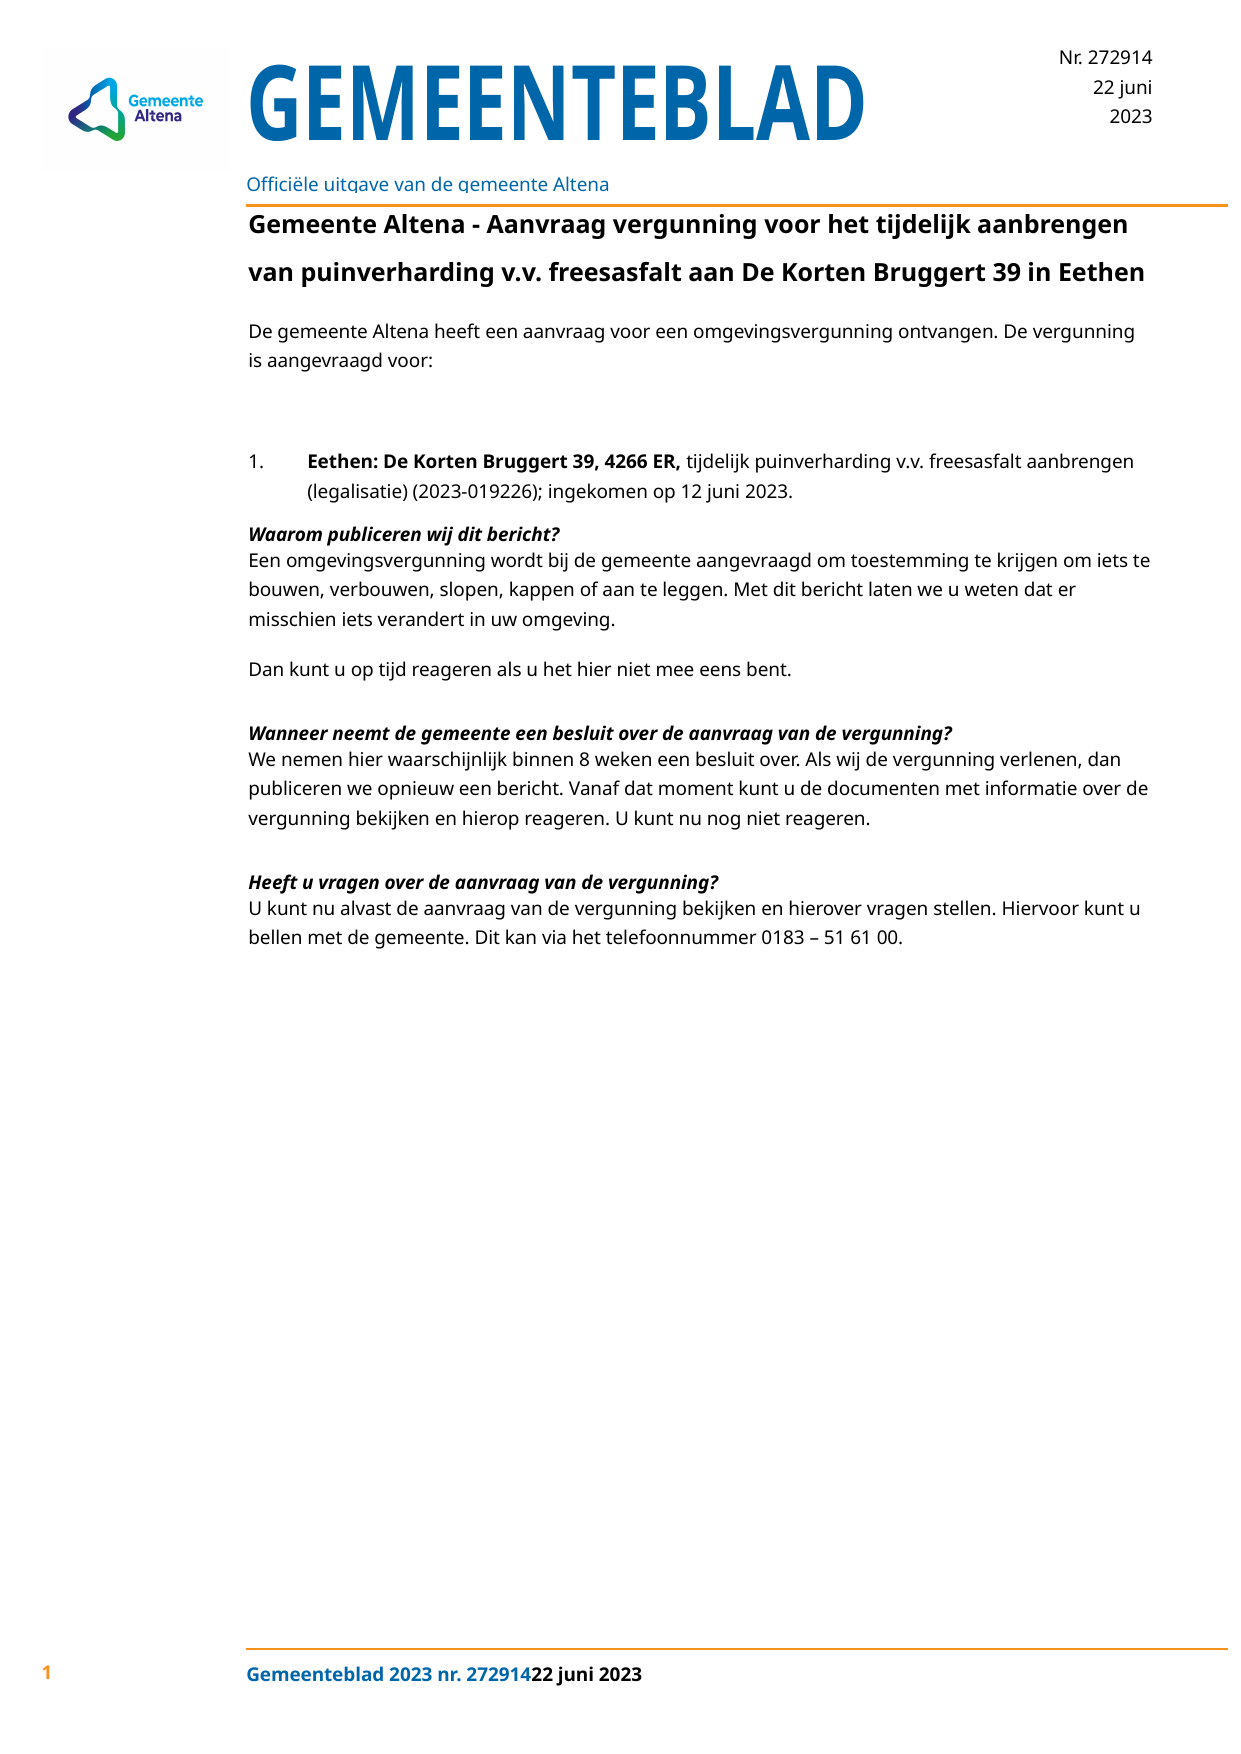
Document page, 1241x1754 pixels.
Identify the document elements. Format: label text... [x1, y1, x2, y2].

text U kunt nu alvast de aanvraag van de vergunning bekijken en hierover vragen stellen. Hiervoor kunt u bellen met de gemeente. Dit kan via het telefoonnummer 0183 – 51 61 00. [248, 895, 1152, 950]
text De gemeente Altena heeft een aanvraag voor een omgevingsvergunning ontvangen. De vergunning is aangevraagd voor: [248, 318, 1152, 373]
list Eethen: De Korten Bruggert 39, 4266 ER, tijdelijk puinverharding v.v. freesasfalt aanbrengen (legalisatie) (2023-019226); ingekomen op 12 juni 2023. [248, 448, 1152, 504]
text Een omgevingsvergunning wordt bij de gemeente aangevraagd om toestemming te krijgen om iets te bouwen, verbouwen, slopen, kappen of aan te leggen. Met dit bericht laten we u weten dat er misschien iets verandert in uw omgeving. [248, 547, 1152, 632]
text Heeft u vragen over de aanvraag van de vergunning? [248, 869, 1152, 895]
text Dan kunt u op tijd reageren als u het hier niet mee eens bent. [248, 656, 1152, 682]
text We nemen hier waarschijnlijk binnen 8 weken een besluit over. Als wij de vergunning verlenen, dan publiceren we opnieuw een bericht. Vanaf dat moment kunt u de documenten met informatie over de vergunning bekijken en hierop reageren. U kunt nu nog niet reageren. [248, 746, 1152, 831]
text Wanneer neemt de gemeente een besluit over de aanvraag van de vergunning? [248, 720, 1152, 746]
text Waarom publiceren wij dit bericht? [248, 521, 1152, 547]
picture [41, 47, 231, 172]
text Gemeente Altena - Aanvraag vergunning voor het tijdelijk aanbrengen van puinverharding v.v. freesasfalt aan De Korten Bruggert 39 in Eethen [248, 207, 1152, 288]
